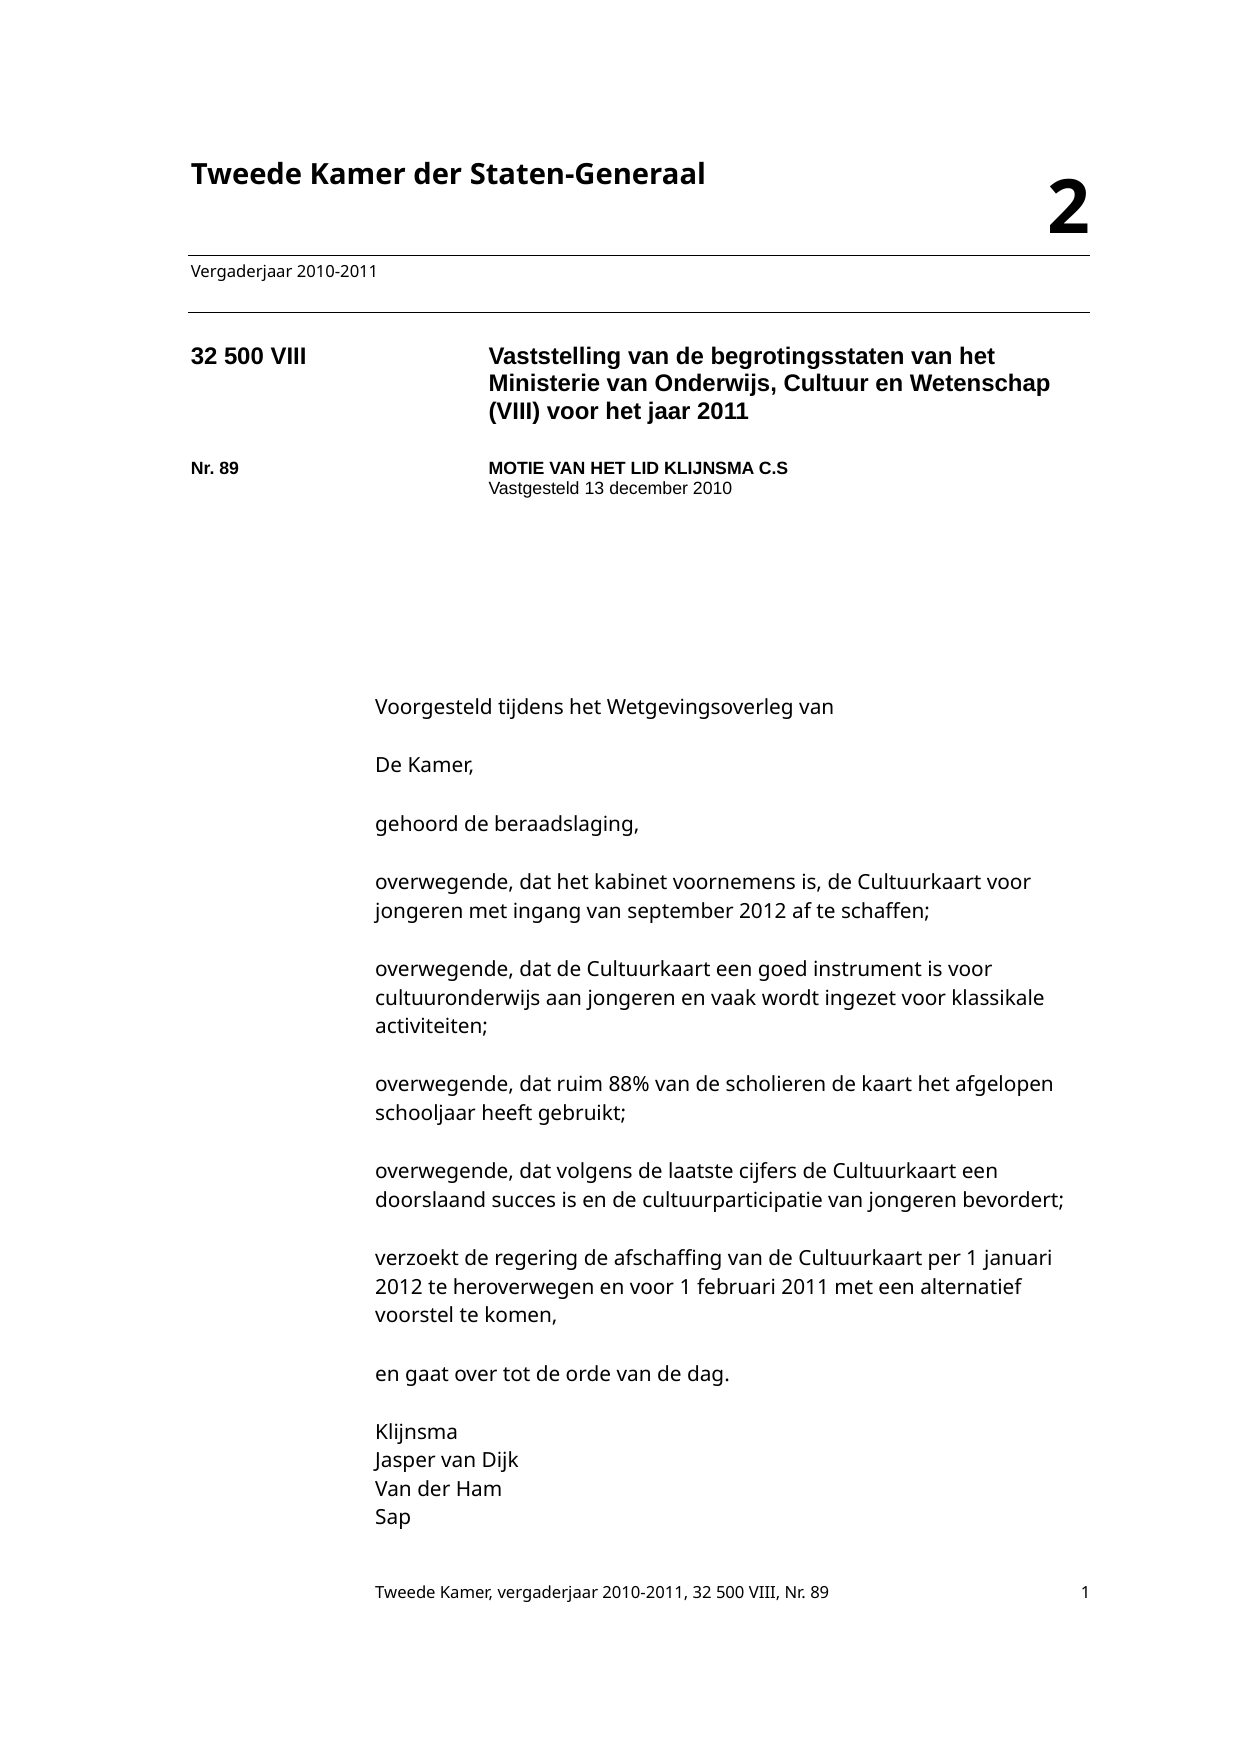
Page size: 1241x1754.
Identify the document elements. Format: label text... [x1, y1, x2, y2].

table_cell Vaststelling van de begrotingsstaten van het Ministerie van Onderwijs, Cultuur en Wetenschap (VIII) voor het jaar 2011 [485, 339, 1090, 454]
table_cell 32 500 VIII [188, 339, 485, 454]
text Sap [375, 1502, 1090, 1531]
text De Kamer, [375, 751, 1090, 779]
text overwegende, dat ruim 88% van de scholieren de kaart het afgelopen schooljaar heeft gebruikt; [375, 1069, 1090, 1126]
table_header Tweede Kamer der Staten-Generaal [188, 150, 909, 255]
text gehoord de beraadslaging, [375, 809, 1090, 837]
table_cell MOTIE VAN HET LID KLIJNSMA C.S Vastgesteld 13 december 2010 [485, 455, 1090, 573]
text verzoekt de regering de afschaffing van de Cultuurkaart per 1 januari 2012 te heroverwegen en voor 1 februari 2011 met een alternatief voorstel te komen, [375, 1243, 1090, 1329]
text overwegende, dat het kabinet voornemens is, de Cultuurkaart voor jongeren met ingang van september 2012 af te schaffen; [375, 867, 1090, 924]
text Klijnsma [375, 1417, 1090, 1446]
text overwegende, dat volgens de laatste cijfers de Cultuurkaart een doorslaand succes is en de cultuurparticipatie van jongeren bevordert; [375, 1156, 1090, 1213]
table_cell [485, 313, 1090, 339]
table_cell Vergaderjaar 2010-2011 [188, 256, 485, 312]
table_cell [485, 256, 1090, 312]
text Jasper van Dijk [375, 1446, 1090, 1474]
table_cell [188, 313, 485, 339]
text en gaat over tot de orde van de dag. [375, 1359, 1090, 1387]
table_header 2 [910, 150, 1090, 255]
table_cell Nr. 89 [188, 455, 485, 573]
text Van der Ham [375, 1474, 1090, 1502]
text overwegende, dat de Cultuurkaart een goed instrument is voor cultuuronderwijs aan jongeren en vaak wordt ingezet voor klassikale activiteiten; [375, 954, 1090, 1039]
text Voorgesteld tijdens het Wetgevingsoverleg van [375, 692, 1090, 721]
